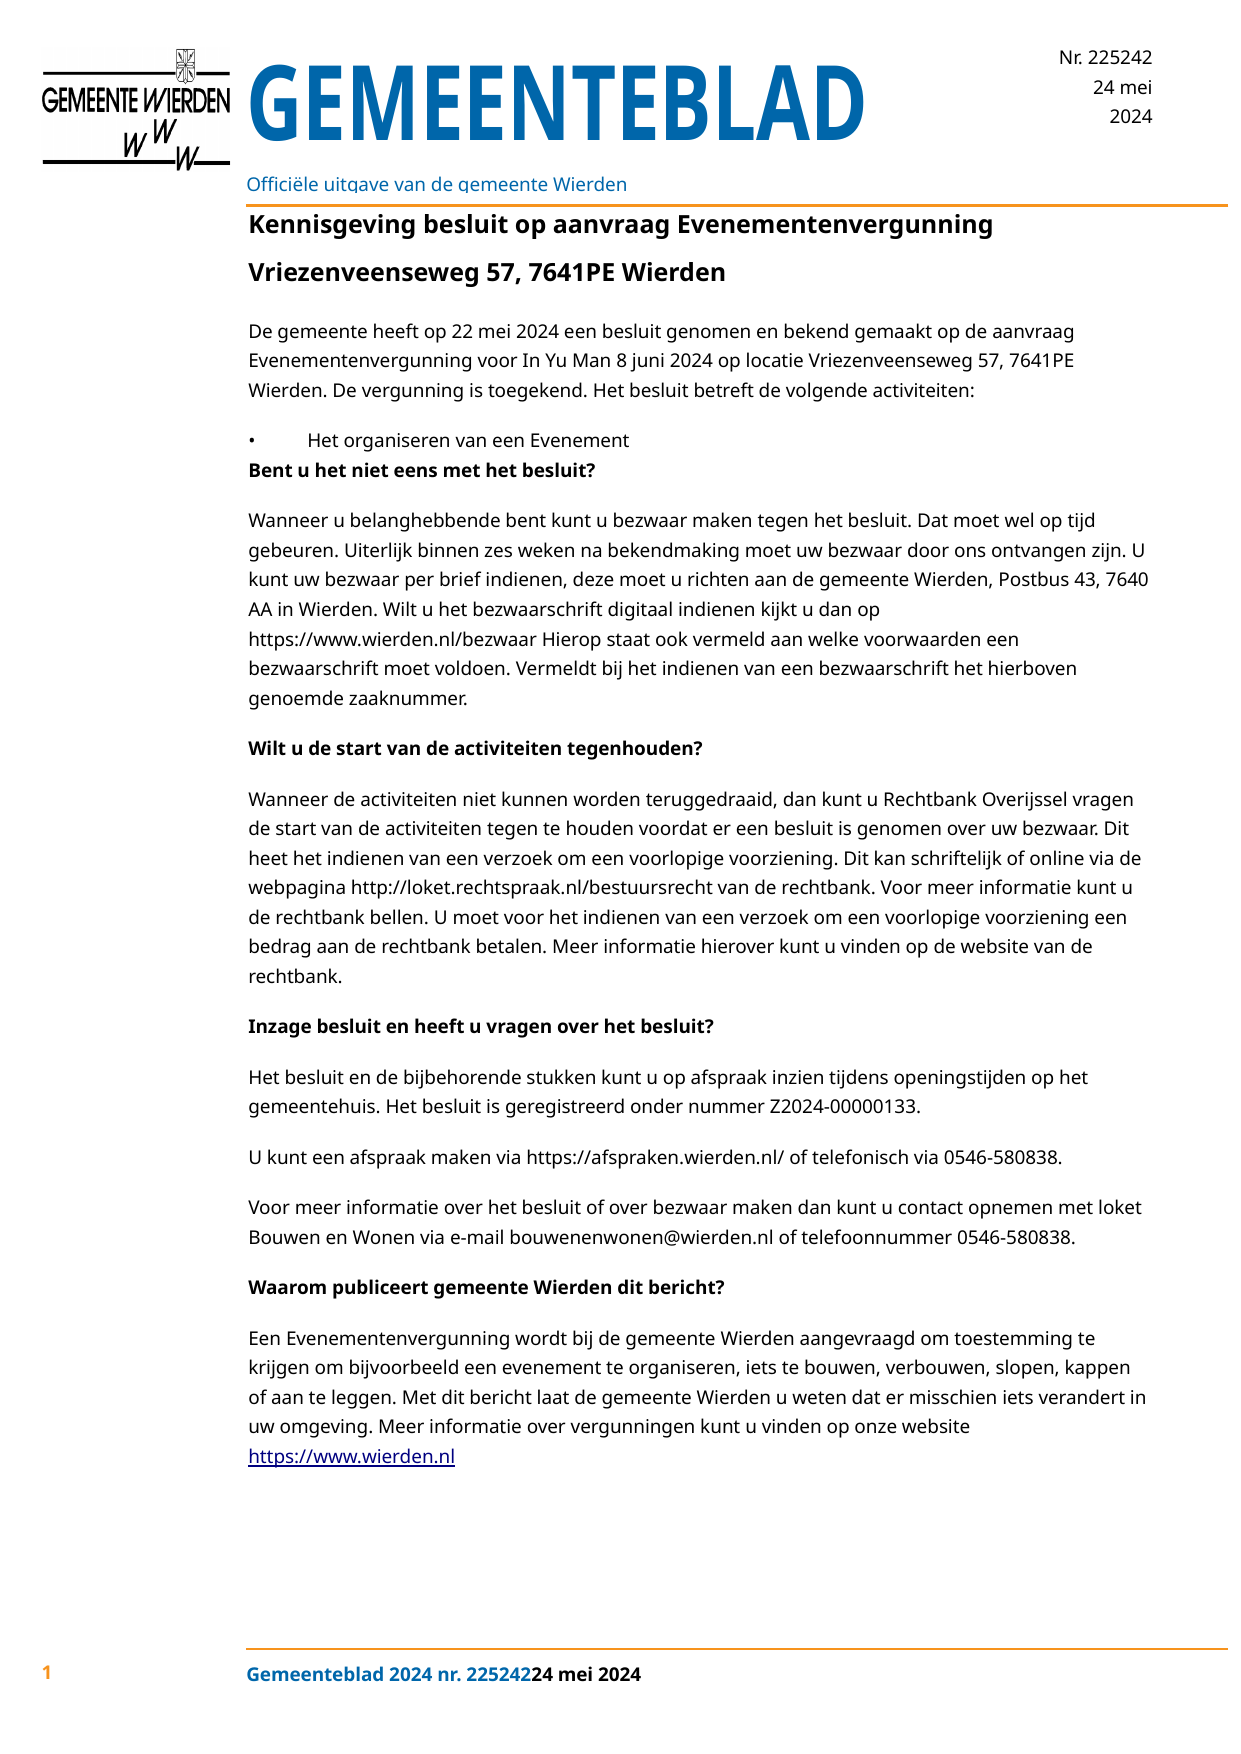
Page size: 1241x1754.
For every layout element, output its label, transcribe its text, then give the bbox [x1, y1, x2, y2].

text Wanneer u belanghebbende bent kunt u bezwaar maken tegen het besluit. Dat moet wel op tijd gebeuren. Uiterlijk binnen zes weken na bekendmaking moet uw bezwaar door ons ontvangen zijn. U kunt uw bezwaar per brief indienen, deze moet u richten aan de gemeente Wierden, Postbus 43, 7640 AA in Wierden. Wilt u het bezwaarschrift digitaal indienen kijkt u dan op https://www.wierden.nl/bezwaar Hierop staat ook vermeld aan welke voorwaarden een bezwaarschrift moet voldoen. Vermeldt bij het indienen van een bezwaarschrift het hierboven genoemde zaaknummer. [248, 507, 1152, 711]
text U kunt een afspraak maken via https://afspraken.wierden.nl/ of telefonisch via 0546-580838. [248, 1144, 1152, 1170]
text Een Evenementenvergunning wordt bij de gemeente Wierden aangevraagd om toestemming te krijgen om bijvoorbeeld een evenement te organiseren, iets te bouwen, verbouwen, slopen, kappen of aan te leggen. Met dit bericht laat de gemeente Wierden u weten dat er misschien iets verandert in uw omgeving. Meer informatie over vergunningen kunt u vinden op onze website https://www.wierden.nl [248, 1325, 1152, 1469]
text Voor meer informatie over het besluit of over bezwaar maken dan kunt u contact opnemen met loket Bouwen en Wonen via e-mail bouwenenwonen@wierden.nl of telefoonnummer 0546-580838. [248, 1194, 1152, 1250]
text Het besluit en de bijbehorende stukken kunt u op afspraak inzien tijdens openingstijden op het gemeentehuis. Het besluit is geregistreerd onder nummer Z2024-00000133. [248, 1064, 1152, 1119]
list Het organiseren van een Evenement [248, 427, 1152, 453]
picture [41, 47, 231, 172]
text Bent u het niet eens met het besluit? [248, 457, 1152, 483]
text Wanneer de activiteiten niet kunnen worden teruggedraaid, dan kunt u Rechtbank Overijssel vragen de start van de activiteiten tegen te houden voordat er een besluit is genomen over uw bezwaar. Dit heet het indienen van een verzoek om een voorlopige voorziening. Dit kan schriftelijk of online via de webpagina http://loket.rechtspraak.nl/bestuursrecht van de rechtbank. Voor meer informatie kunt u de rechtbank bellen. U moet voor het indienen van een verzoek om een voorlopige voorziening een bedrag aan de rechtbank betalen. Meer informatie hierover kunt u vinden op de website van de rechtbank. [248, 786, 1152, 989]
text Inzage besluit en heeft u vragen over het besluit? [248, 1014, 1152, 1039]
text De gemeente heeft op 22 mei 2024 een besluit genomen en bekend gemaakt op de aanvraag Evenementenvergunning voor In Yu Man 8 juni 2024 op locatie Vriezenveenseweg 57, 7641PE Wierden. De vergunning is toegekend. Het besluit betreft de volgende activiteiten: [248, 318, 1152, 403]
text Wilt u de start van de activiteiten tegenhouden? [248, 735, 1152, 761]
text Kennisgeving besluit op aanvraag Evenementenvergunning Vriezenveenseweg 57, 7641PE Wierden [248, 207, 1152, 288]
text Waarom publiceert gemeente Wierden dit bericht? [248, 1274, 1152, 1300]
